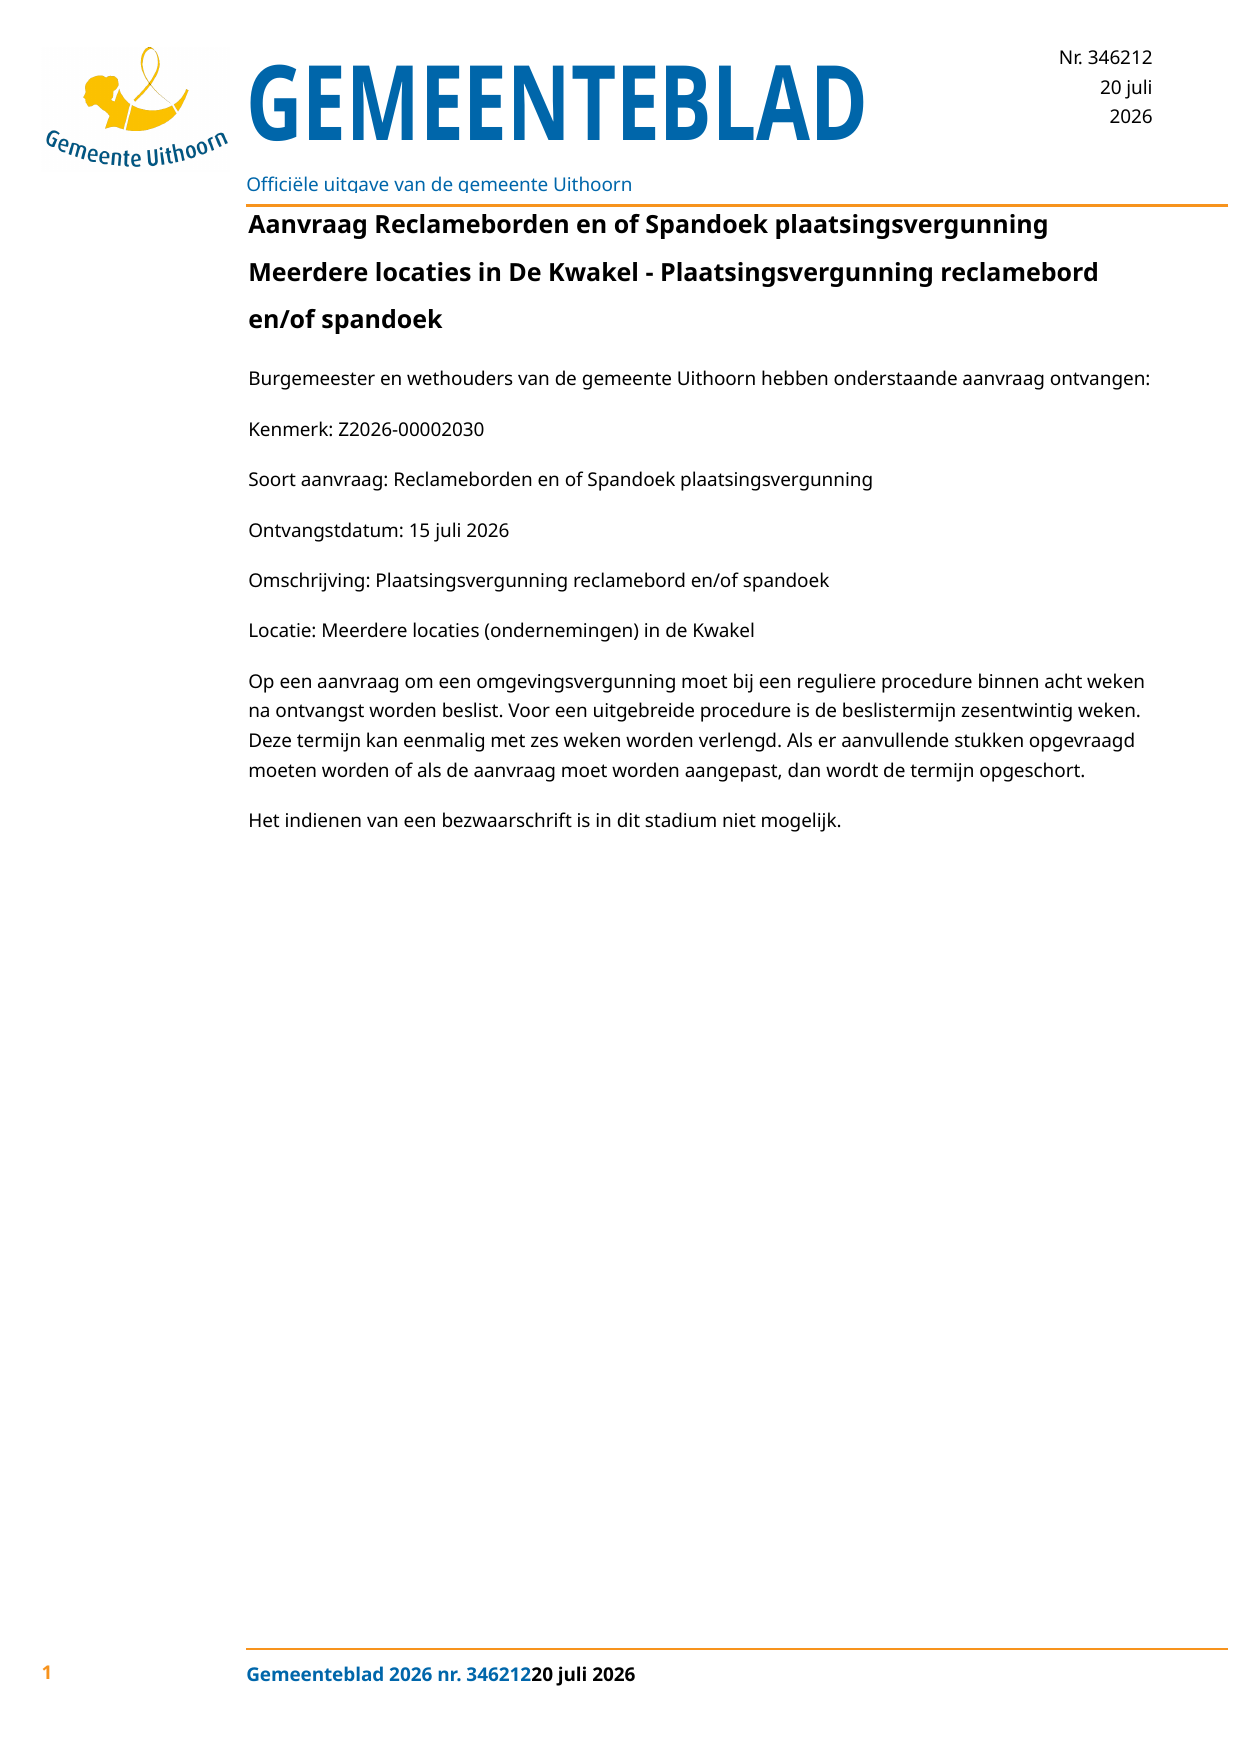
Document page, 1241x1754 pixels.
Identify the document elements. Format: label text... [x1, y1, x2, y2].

text Het indienen van een bezwaarschrift is in dit stadium niet mogelijk. [248, 807, 1152, 833]
text Soort aanvraag: Reclameborden en of Spandoek plaatsingsvergunning [248, 466, 1152, 492]
text Ontvangstdatum: 15 juli 2026 [248, 517, 1152, 542]
text Op een aanvraag om een omgevingsvergunning moet bij een reguliere procedure binnen acht weken na ontvangst worden beslist. Voor een uitgebreide procedure is de beslistermijn zesentwintig weken. Deze termijn kan eenmalig met zes weken worden verlengd. Als er aanvullende stukken opgevraagd moeten worden of als de aanvraag moet worden aangepast, dan wordt de termijn opgeschort. [248, 668, 1152, 782]
text Burgemeester en wethouders van de gemeente Uithoorn hebben onderstaande aanvraag ontvangen: [248, 366, 1152, 391]
text Locatie: Meerdere locaties (ondernemingen) in de Kwakel [248, 618, 1152, 643]
text Kenmerk: Z2026-00002030 [248, 416, 1152, 442]
picture [41, 47, 231, 172]
text Omschrijving: Plaatsingsvergunning reclamebord en/of spandoek [248, 567, 1152, 593]
text Aanvraag Reclameborden en of Spandoek plaatsingsvergunning Meerdere locaties in De Kwakel - Plaatsingsvergunning reclamebord en/of spandoek [248, 207, 1152, 336]
